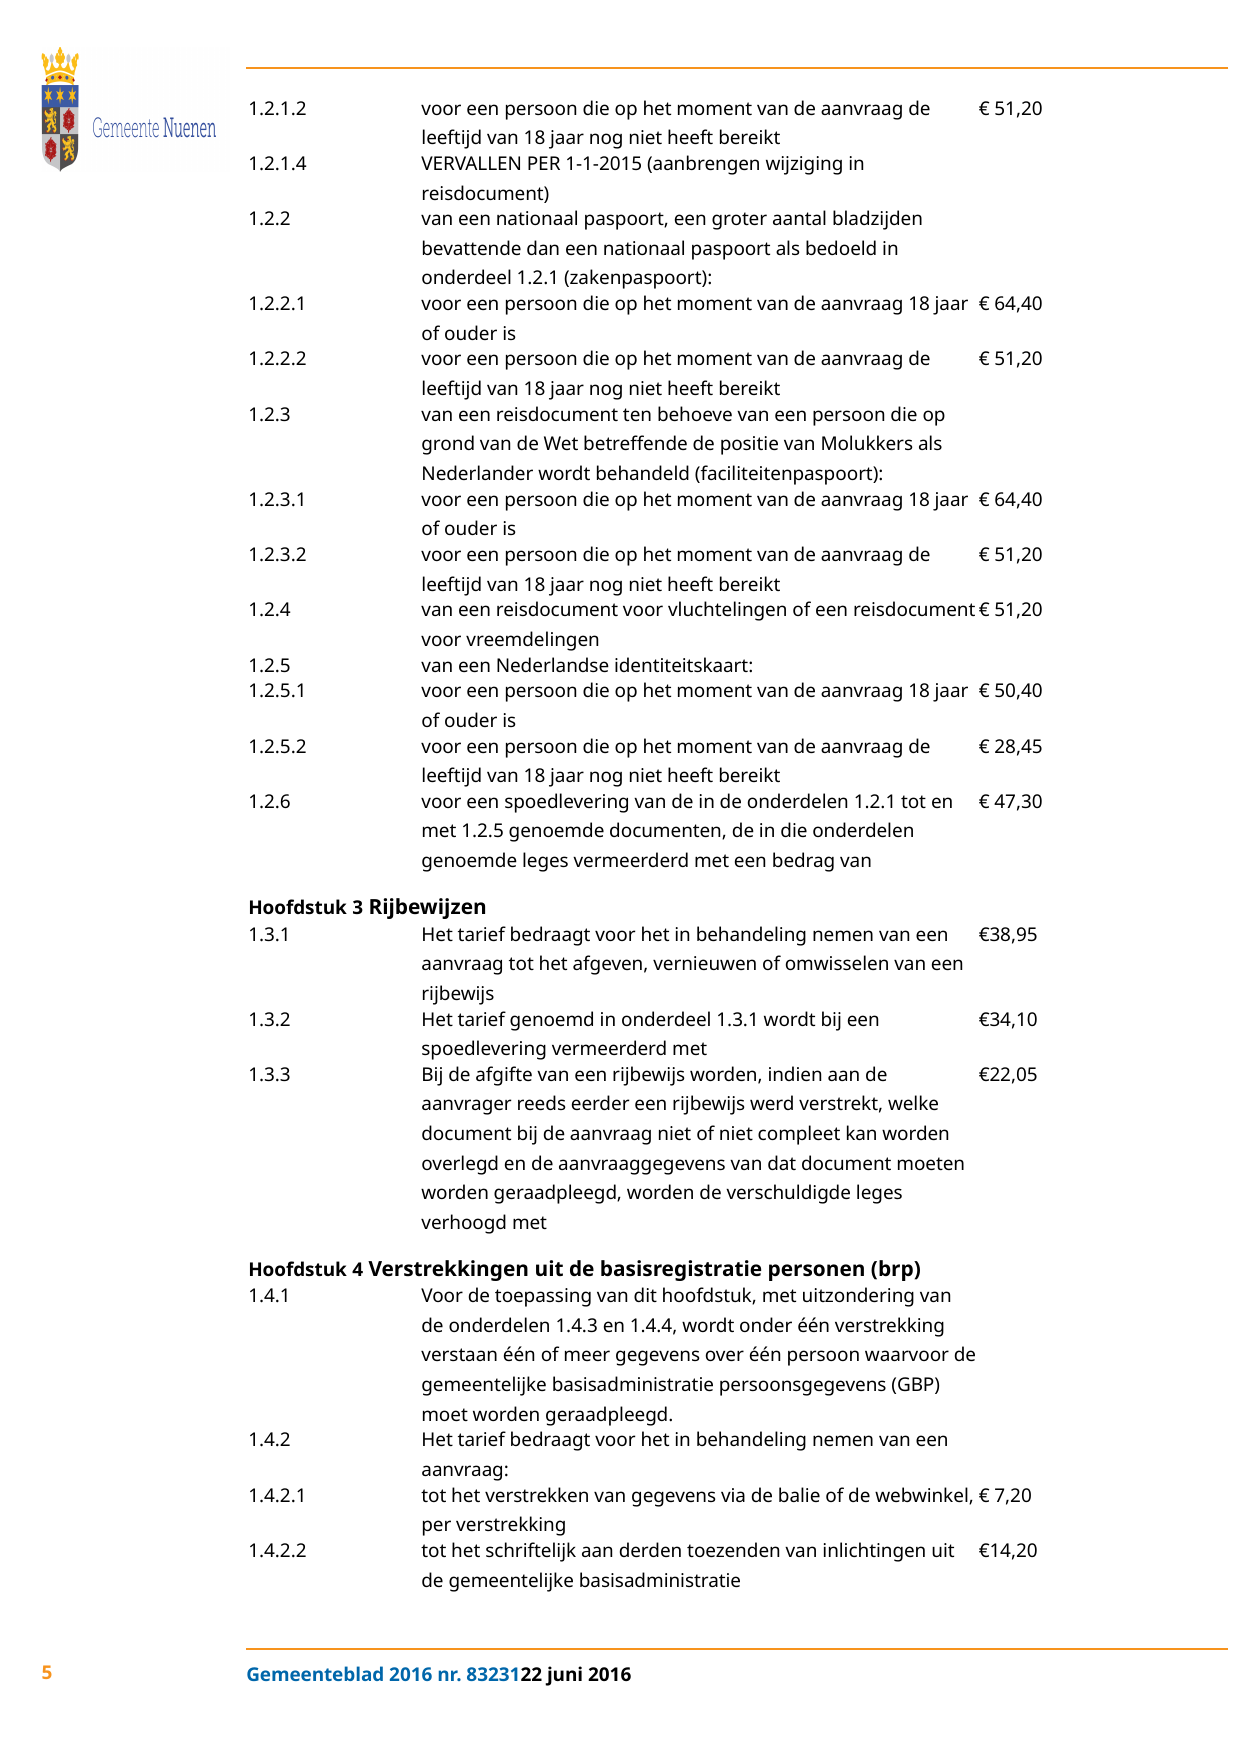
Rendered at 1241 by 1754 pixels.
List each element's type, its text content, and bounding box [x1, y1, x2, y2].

table_cell 1.3.3 [248, 1061, 421, 1235]
table_cell 1.2.3.1 [248, 486, 421, 541]
table_cell voor een spoedlevering van de in de onderdelen 1.2.1 tot en met 1.2.5 genoemde documenten, de in die onderdelen genoemde leges vermeerderd met een bedrag van [421, 788, 978, 873]
table_cell 1.4.2.2 [248, 1537, 421, 1592]
table_cell 1.2.1.4 [248, 150, 421, 205]
table_cell € 51,20 [979, 346, 1152, 401]
table_cell [979, 1427, 1152, 1482]
table_cell 1.2.4 [248, 596, 421, 652]
table_header 1.3.1 [248, 921, 421, 1006]
table_header 1.4.1 [248, 1283, 421, 1427]
table_cell [979, 652, 1152, 677]
table_cell Bij de afgifte van een rijbewijs worden, indien aan de aanvrager reeds eerder een rijbewijs werd verstrekt, welke document bij de aanvraag niet of niet compleet kan worden overlegd en de aanvraaggegevens van dat document moeten worden geraadpleegd, worden de verschuldigde leges verhoogd met [421, 1061, 978, 1235]
picture [41, 47, 231, 172]
table_cell voor een persoon die op het moment van de aanvraag de leeftijd van 18 jaar nog niet heeft bereikt [421, 733, 978, 788]
table_cell € 47,30 [979, 788, 1152, 873]
table_cell tot het schriftelijk aan derden toezenden van inlichtingen uit de gemeentelijke basisadministratie [421, 1537, 978, 1592]
table_cell van een reisdocument voor vluchtelingen of een reisdocument voor vreemdelingen [421, 596, 978, 652]
table_cell van een Nederlandse identiteitskaart: [421, 652, 978, 677]
table_cell [979, 150, 1152, 205]
table_cell 1.2.5.2 [248, 733, 421, 788]
table_cell voor een persoon die op het moment van de aanvraag 18 jaar of ouder is [421, 678, 978, 733]
table_cell 1.2.6 [248, 788, 421, 873]
table_cell € 28,45 [979, 733, 1152, 788]
table_cell VERVALLEN PER 1-1-2015 (aanbrengen wijziging in reisdocument) [421, 150, 978, 205]
table_cell voor een persoon die op het moment van de aanvraag de leeftijd van 18 jaar nog niet heeft bereikt [421, 346, 978, 401]
table_cell 1.2.2.1 [248, 290, 421, 346]
table_cell € 7,20 [979, 1482, 1152, 1537]
table_cell voor een persoon die op het moment van de aanvraag 18 jaar of ouder is [421, 486, 978, 541]
table_cell € 51,20 [979, 95, 1152, 150]
table_cell van een nationaal paspoort, een groter aantal bladzijden bevattende dan een nationaal paspoort als bedoeld in onderdeel 1.2.1 (zakenpaspoort): [421, 205, 978, 290]
table_cell €22,05 [979, 1061, 1152, 1235]
table_cell 1.4.2.1 [248, 1482, 421, 1537]
table_header €38,95 [979, 921, 1152, 1006]
table_cell 1.2.1.2 [248, 95, 421, 150]
table_cell tot het verstrekken van gegevens via de balie of de webwinkel, per verstrekking [421, 1482, 978, 1537]
table_cell 1.2.2 [248, 205, 421, 290]
table_cell € 64,40 [979, 290, 1152, 346]
table_cell voor een persoon die op het moment van de aanvraag 18 jaar of ouder is [421, 290, 978, 346]
table_header [979, 1283, 1152, 1427]
table_header Voor de toepassing van dit hoofdstuk, met uitzondering van de onderdelen 1.4.3 en 1.4.4, wordt onder één verstrekking verstaan één of meer gegevens over één persoon waarvoor de gemeentelijke basisadministratie persoonsgegevens (GBP) moet worden geraadpleegd. [421, 1283, 978, 1427]
table_cell 1.2.5.1 [248, 678, 421, 733]
table_cell Het tarief genoemd in onderdeel 1.3.1 wordt bij een spoedlevering vermeerderd met [421, 1006, 978, 1061]
text Hoofdstuk 3 Rijbewijzen [248, 892, 1152, 921]
table_cell 1.2.2.2 [248, 346, 421, 401]
table_cell van een reisdocument ten behoeve van een persoon die op grond van de Wet betreffende de positie van Molukkers als Nederlander wordt behandeld (faciliteitenpaspoort): [421, 401, 978, 486]
table_cell € 50,40 [979, 678, 1152, 733]
table_cell voor een persoon die op het moment van de aanvraag de leeftijd van 18 jaar nog niet heeft bereikt [421, 95, 978, 150]
table_header Het tarief bedraagt voor het in behandeling nemen van een aanvraag tot het afgeven, vernieuwen of omwisselen van een rijbewijs [421, 921, 978, 1006]
table_cell € 64,40 [979, 486, 1152, 541]
table_cell Het tarief bedraagt voor het in behandeling nemen van een aanvraag: [421, 1427, 978, 1482]
table_cell 1.2.5 [248, 652, 421, 677]
table_cell 1.4.2 [248, 1427, 421, 1482]
table_cell voor een persoon die op het moment van de aanvraag de leeftijd van 18 jaar nog niet heeft bereikt [421, 541, 978, 596]
table_cell [979, 401, 1152, 486]
table_cell € 51,20 [979, 596, 1152, 652]
table_cell 1.3.2 [248, 1006, 421, 1061]
table_cell [979, 205, 1152, 290]
table_cell 1.2.3 [248, 401, 421, 486]
text Hoofdstuk 4 Verstrekkingen uit de basisregistratie personen (brp) [248, 1254, 1152, 1282]
table_cell 1.2.3.2 [248, 541, 421, 596]
table_cell €14,20 [979, 1537, 1152, 1592]
table_cell € 51,20 [979, 541, 1152, 596]
table_cell €34,10 [979, 1006, 1152, 1061]
